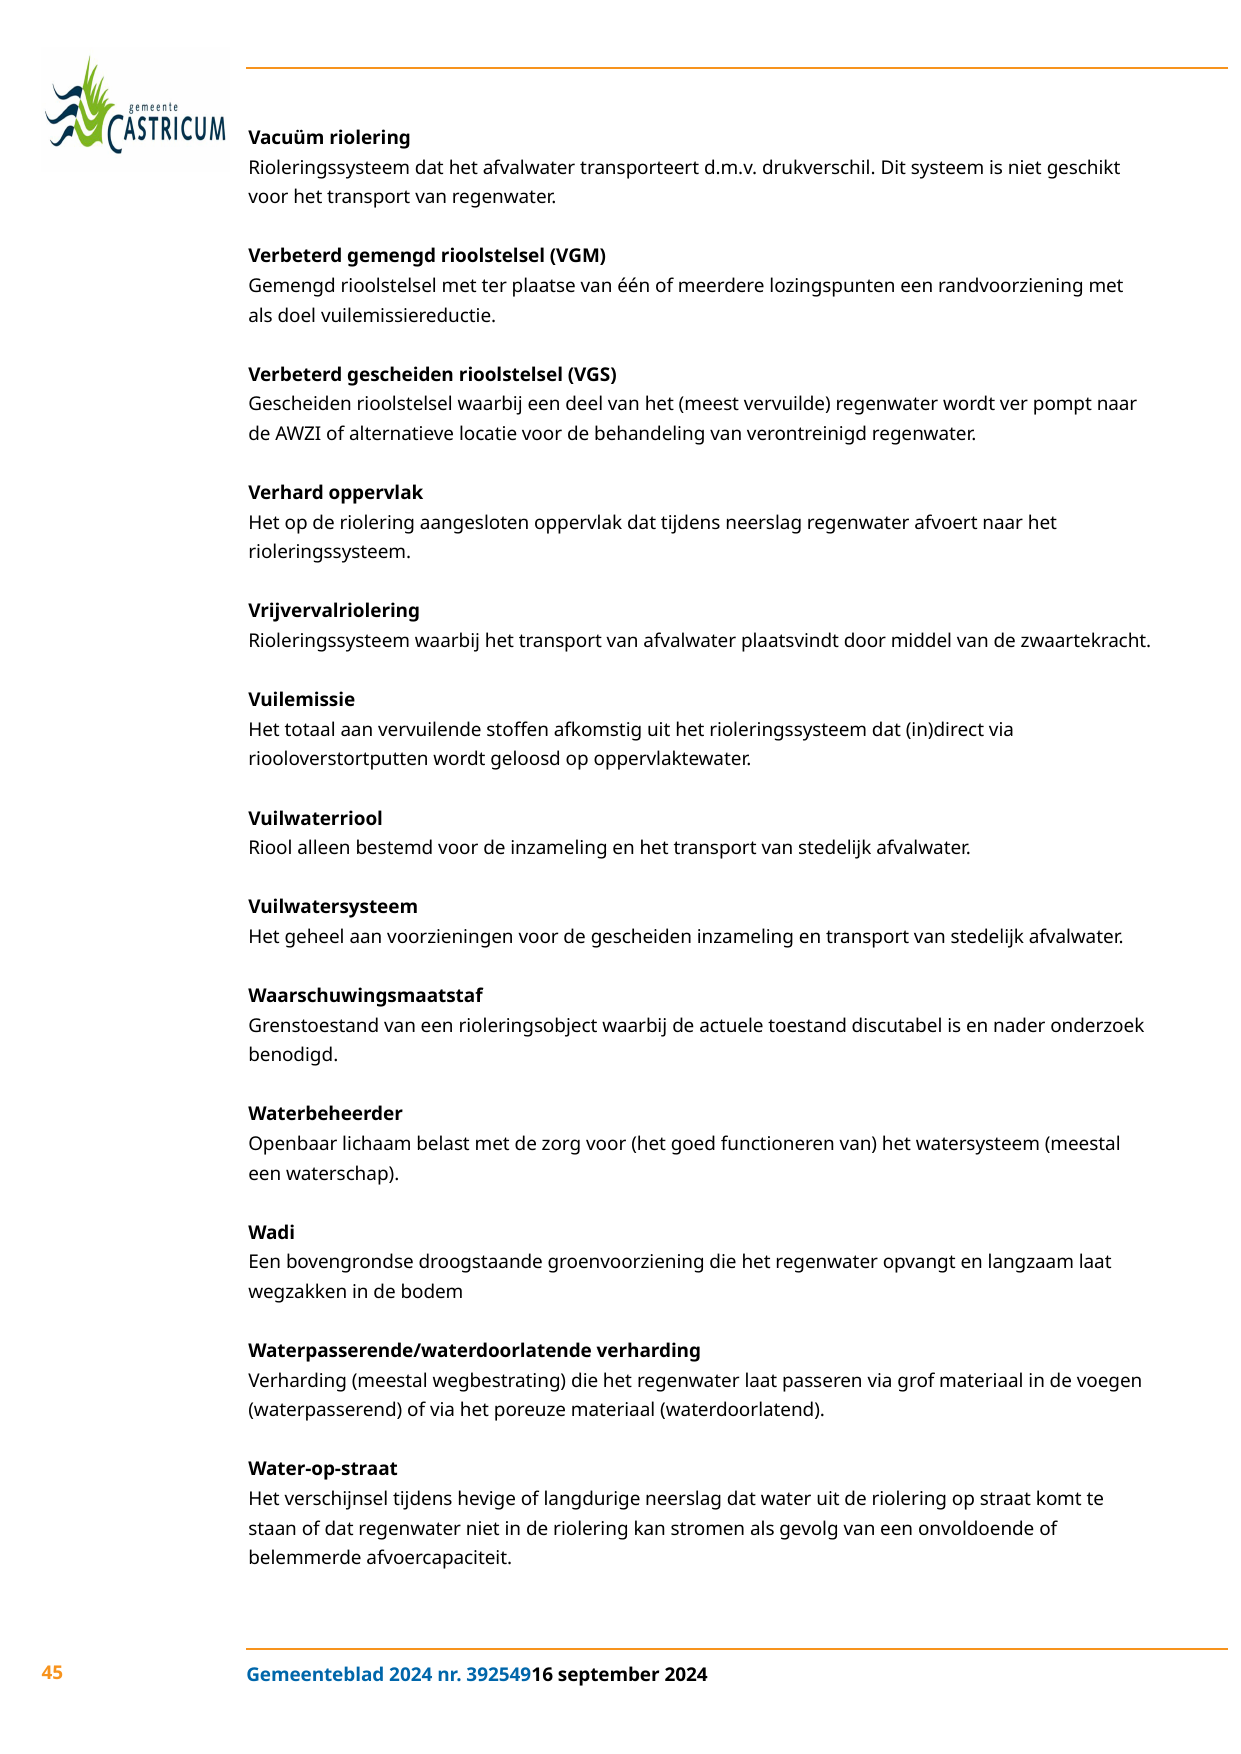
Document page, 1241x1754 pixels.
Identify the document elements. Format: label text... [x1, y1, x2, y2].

text Grenstoestand van een rioleringsobject waarbij de actuele toestand discutabel is en nader onderzoek benodigd. [248, 1012, 1152, 1067]
text Het geheel aan voorzieningen voor de gescheiden inzameling en transport van stedelijk afvalwater. [248, 923, 1152, 949]
text Riool alleen bestemd voor de inzameling en het transport van stedelijk afvalwater. [248, 834, 1152, 860]
text Verbeterd gemengd rioolstelsel (VGM) [248, 243, 1152, 268]
text Gescheiden rioolstelsel waarbij een deel van het (meest vervuilde) regenwater wordt ver pompt naar de AWZI of alternatieve locatie voor de behandeling van verontreinigd regenwater. [248, 391, 1152, 446]
text Rioleringssysteem dat het afvalwater transporteert d.m.v. drukverschil. Dit systeem is niet geschikt voor het transport van regenwater. [248, 154, 1152, 209]
text Water-op-straat [248, 1456, 1152, 1481]
text Vuilemissie [248, 686, 1152, 712]
text Waterbeheerder [248, 1101, 1152, 1126]
text Het verschijnsel tijdens hevige of langdurige neerslag dat water uit de riolering op straat komt te staan of dat regenwater niet in de riolering kan stromen als gevolg van een onvoldoende of belemmerde afvoercapaciteit. [248, 1485, 1152, 1570]
text Vuilwaterriool [248, 805, 1152, 831]
text Verbeterd gescheiden rioolstelsel (VGS) [248, 361, 1152, 387]
picture [41, 47, 231, 172]
text Wadi [248, 1219, 1152, 1245]
text Waterpasserende/waterdoorlatende verharding [248, 1337, 1152, 1363]
text Rioleringssysteem waarbij het transport van afvalwater plaatsvindt door middel van de zwaartekracht. [248, 627, 1152, 653]
text Verharding (meestal wegbestrating) die het regenwater laat passeren via grof materiaal in de voegen (waterpasserend) of via het poreuze materiaal (waterdoorlatend). [248, 1367, 1152, 1422]
text Verhard oppervlak [248, 479, 1152, 505]
text Het op de riolering aangesloten oppervlak dat tijdens neerslag regenwater afvoert naar het rioleringssysteem. [248, 509, 1152, 564]
text Vacuüm riolering [248, 124, 1152, 150]
text Openbaar lichaam belast met de zorg voor (het goed functioneren van) het watersysteem (meestal een waterschap). [248, 1130, 1152, 1186]
text Vrijvervalriolering [248, 598, 1152, 623]
text Waarschuwingsmaatstaf [248, 982, 1152, 1008]
text Vuilwatersysteem [248, 893, 1152, 919]
text Gemengd rioolstelsel met ter plaatse van één of meerdere lozingspunten een randvoorziening met als doel vuilemissiereductie. [248, 272, 1152, 328]
text Een bovengrondse droogstaande groenvoorziening die het regenwater opvangt en langzaam laat wegzakken in de bodem [248, 1248, 1152, 1304]
text Het totaal aan vervuilende stoffen afkomstig uit het rioleringssysteem dat (in)direct via riooloverstortputten wordt geloosd op oppervlaktewater. [248, 716, 1152, 771]
